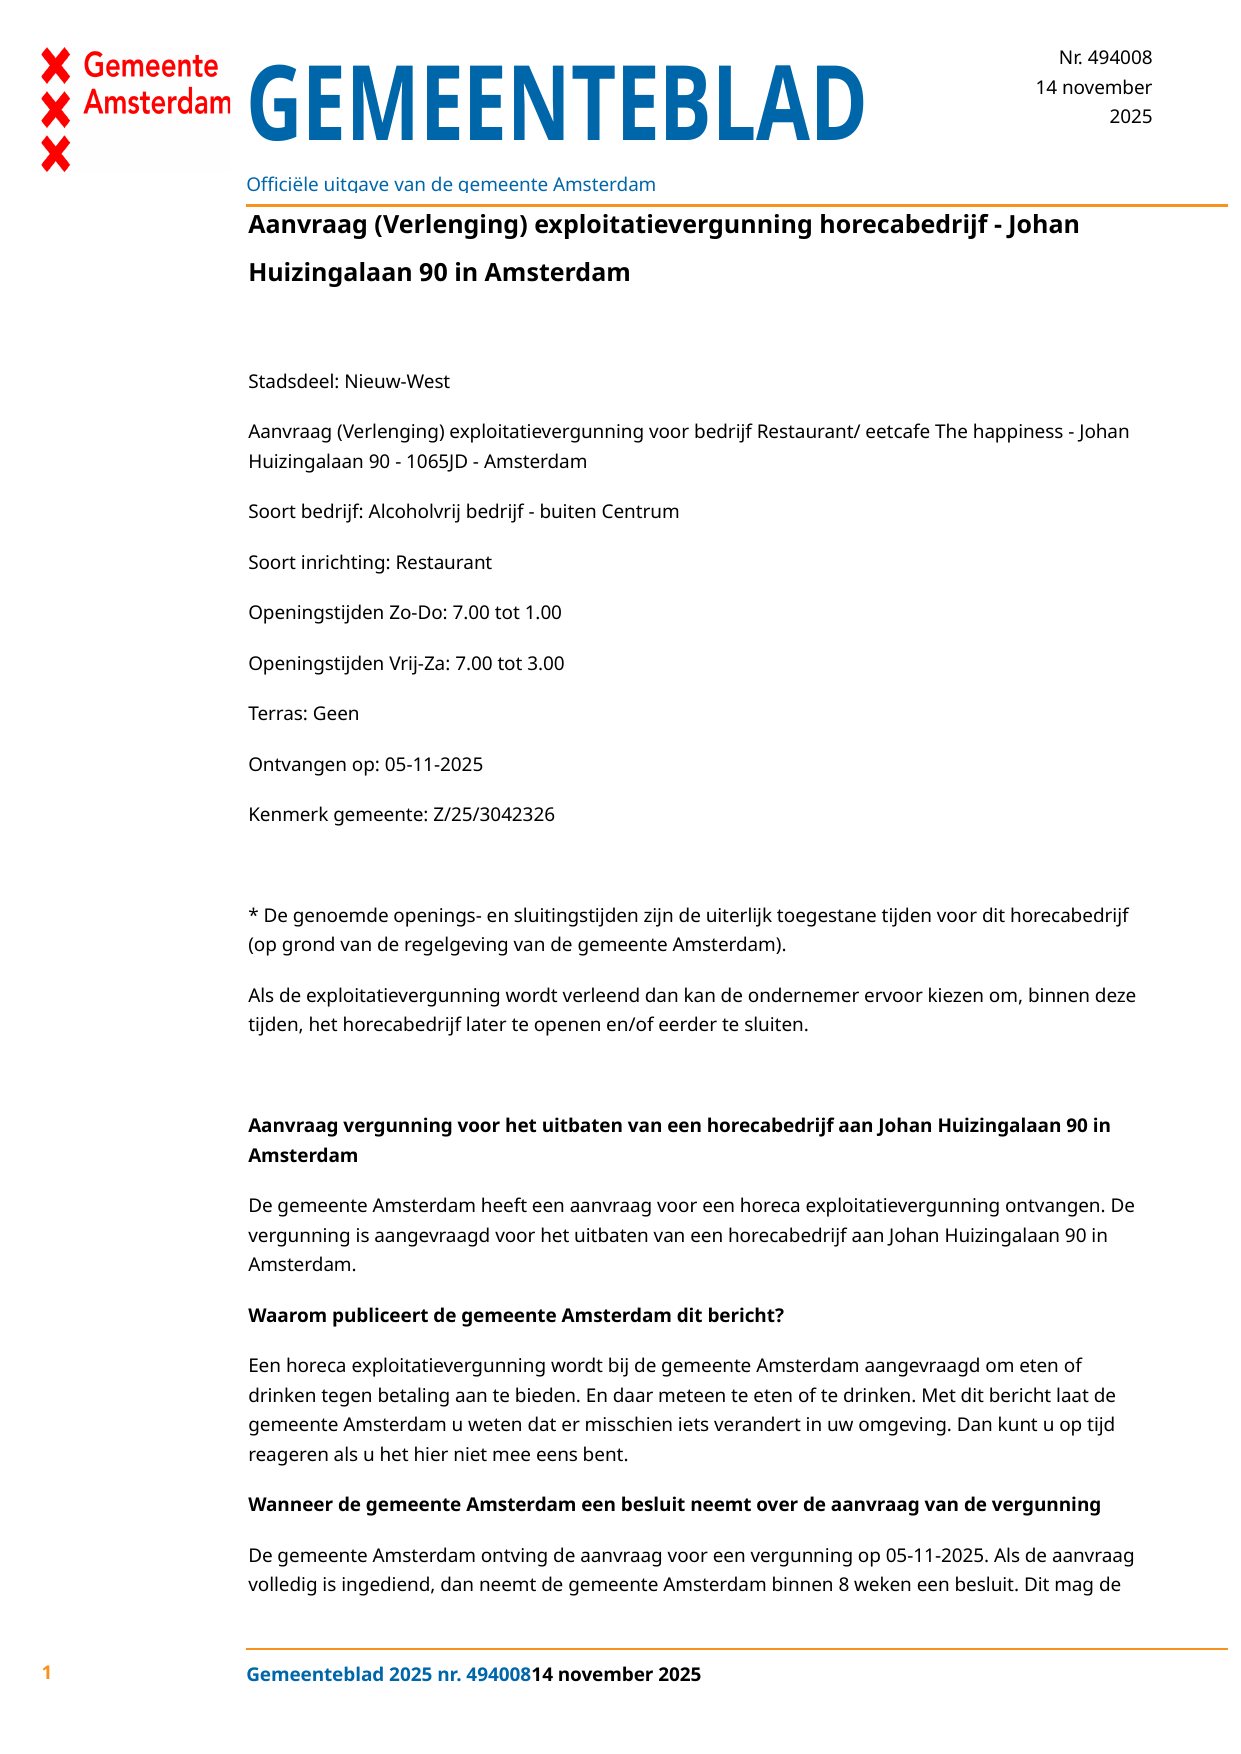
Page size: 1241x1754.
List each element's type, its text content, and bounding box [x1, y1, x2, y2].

text Aanvraag vergunning voor het uitbaten van een horecabedrijf aan Johan Huizingalaan 90 in Amsterdam [248, 1112, 1152, 1168]
text Aanvraag (Verlenging) exploitatievergunning horecabedrijf - Johan Huizingalaan 90 in Amsterdam [248, 207, 1152, 288]
picture [41, 47, 231, 172]
text Als de exploitatievergunning wordt verleend dan kan de ondernemer ervoor kiezen om, binnen deze tijden, het horecabedrijf later te openen en/of eerder te sluiten. [248, 982, 1152, 1037]
text Soort bedrijf: Alcoholvrij bedrijf - buiten Centrum [248, 499, 1152, 524]
text Wanneer de gemeente Amsterdam een besluit neemt over de aanvraag van de vergunning [248, 1492, 1152, 1517]
text De gemeente Amsterdam ontving de aanvraag voor een vergunning op 05-11-2025. Als de aanvraag volledig is ingediend, dan neemt de gemeente Amsterdam binnen 8 weken een besluit. Dit mag de [248, 1542, 1152, 1597]
text Soort inrichting: Restaurant [248, 549, 1152, 575]
text Kenmerk gemeente: Z/25/3042326 [248, 801, 1152, 827]
text * De genoemde openings- en sluitingstijden zijn de uiterlijk toegestane tijden voor dit horecabedrijf (op grond van de regelgeving van de gemeente Amsterdam). [248, 902, 1152, 957]
text Aanvraag (Verlenging) exploitatievergunning voor bedrijf Restaurant/ eetcafe The happiness - Johan Huizingalaan 90 - 1065JD - Amsterdam [248, 419, 1152, 474]
text Waarom publiceert de gemeente Amsterdam dit bericht? [248, 1302, 1152, 1328]
text De gemeente Amsterdam heeft een aanvraag voor een horeca exploitatievergunning ontvangen. De vergunning is aangevraagd voor het uitbaten van een horecabedrijf aan Johan Huizingalaan 90 in Amsterdam. [248, 1192, 1152, 1277]
text Stadsdeel: Nieuw-West [248, 368, 1152, 394]
text Een horeca exploitatievergunning wordt bij de gemeente Amsterdam aangevraagd om eten of drinken tegen betaling aan te bieden. En daar meteen te eten of te drinken. Met dit bericht laat de gemeente Amsterdam u weten dat er misschien iets verandert in uw omgeving. Dan kunt u op tijd reageren als u het hier niet mee eens bent. [248, 1352, 1152, 1467]
text Openingstijden Zo-Do: 7.00 tot 1.00 [248, 599, 1152, 625]
text Openingstijden Vrij-Za: 7.00 tot 3.00 [248, 650, 1152, 676]
text Ontvangen op: 05-11-2025 [248, 751, 1152, 777]
text Terras: Geen [248, 700, 1152, 726]
